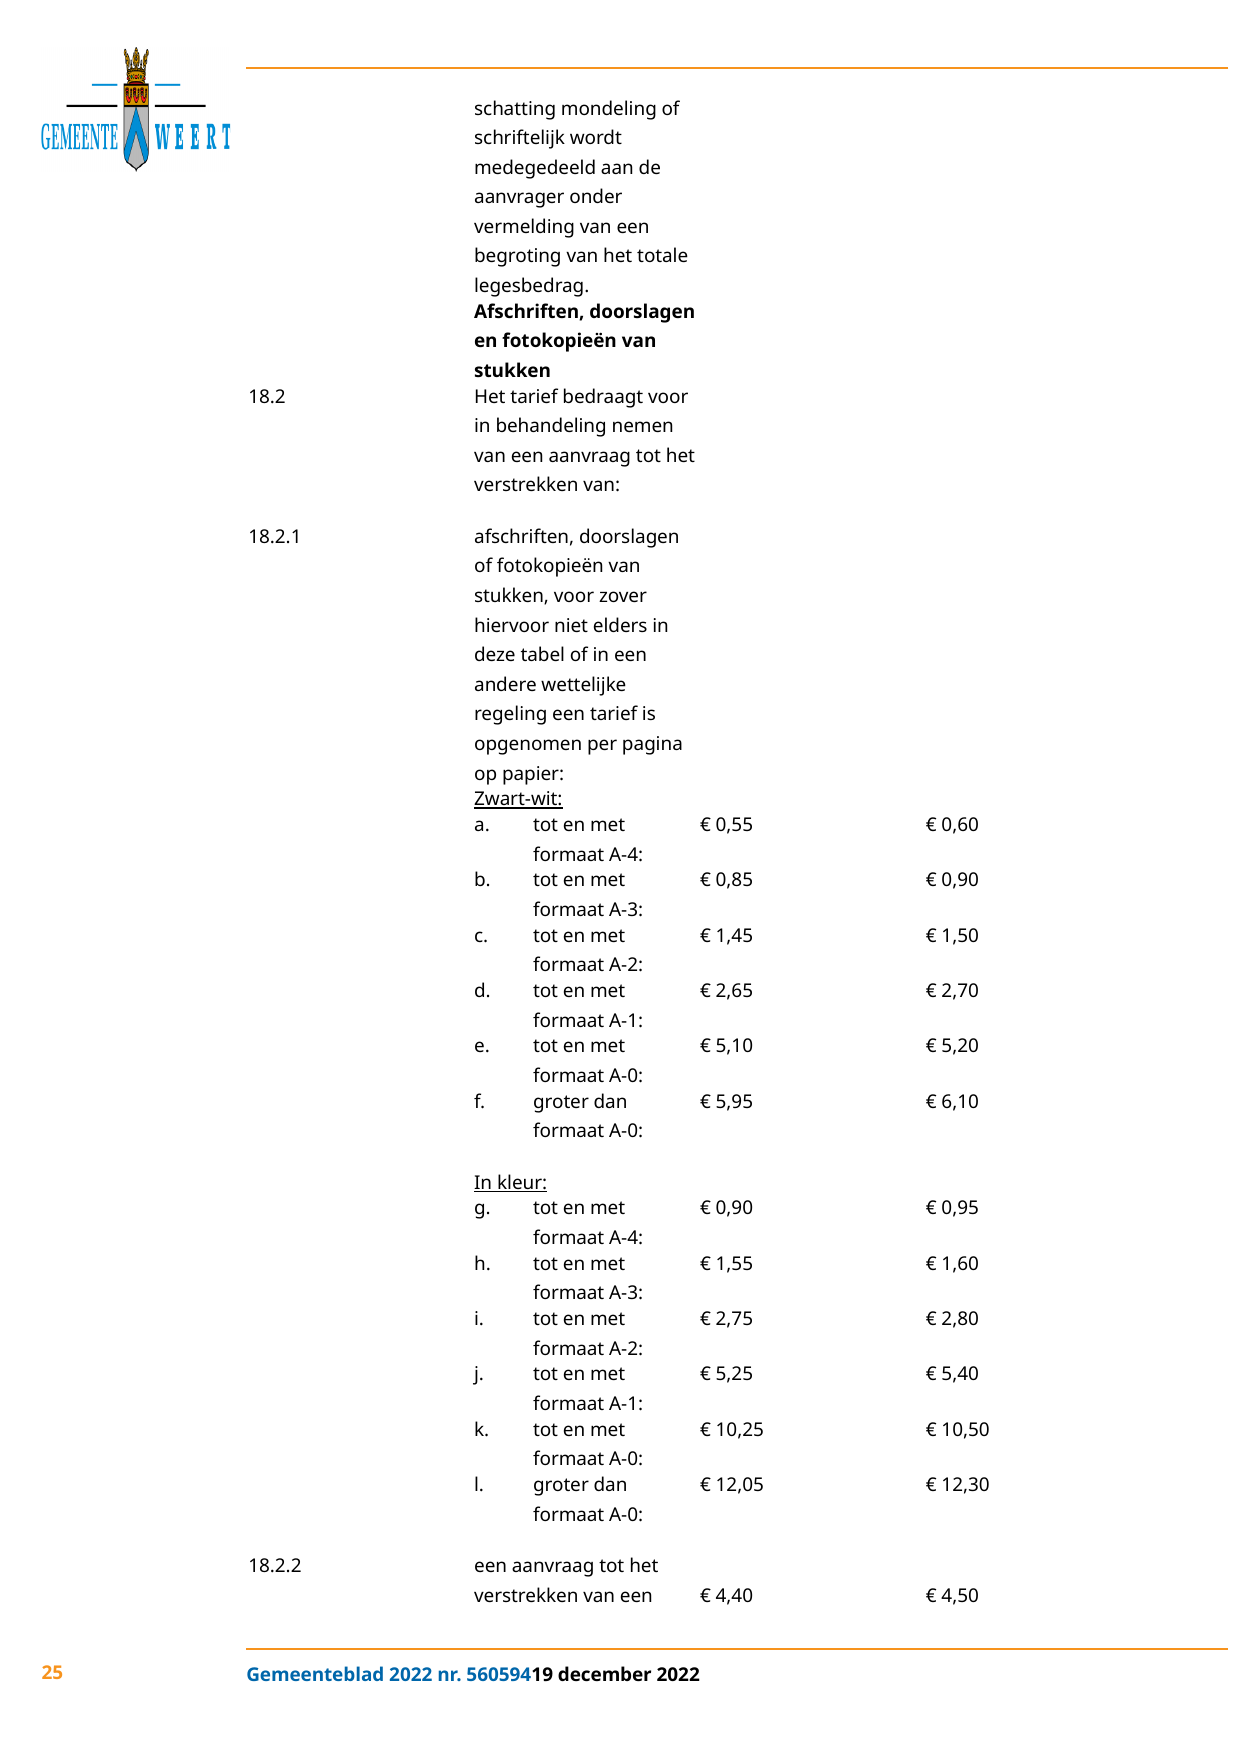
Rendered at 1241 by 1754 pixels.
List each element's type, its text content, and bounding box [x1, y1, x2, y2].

table_cell € 5,10 [700, 1033, 926, 1088]
table_cell [700, 498, 926, 523]
table_cell [700, 523, 926, 786]
table_cell [248, 498, 474, 523]
table_cell Het tarief bedraagt voor in behandeling nemen van een aanvraag tot het verstrekken van: [474, 383, 700, 497]
table_cell [926, 1526, 1152, 1552]
table_cell € 4,40 [700, 1552, 926, 1607]
table_cell [700, 383, 926, 497]
table_cell € 1,60 [926, 1250, 1152, 1305]
table_cell tot en met formaat A-4: [474, 1195, 700, 1250]
table_cell [700, 1143, 926, 1169]
table_cell € 0,90 [700, 1195, 926, 1250]
table_cell tot en met formaat A-2: [474, 1305, 700, 1361]
table_cell [474, 498, 700, 523]
table_cell [248, 786, 474, 811]
table_cell [248, 1143, 474, 1169]
table_cell € 5,95 [700, 1088, 926, 1143]
table_cell € 1,50 [926, 922, 1152, 977]
table_cell € 10,25 [700, 1416, 926, 1471]
table_cell schatting mondeling of schriftelijk wordt medegedeeld aan de aanvrager onder vermelding van een begroting van het totale legesbedrag. [474, 95, 700, 298]
table_cell [474, 1526, 700, 1552]
table_cell [248, 1471, 474, 1526]
table_cell [926, 786, 1152, 811]
table_cell [248, 977, 474, 1032]
table_cell € 4,50 [926, 1552, 1152, 1607]
table_cell [248, 1250, 474, 1305]
table_cell [248, 1305, 474, 1361]
table_cell € 2,75 [700, 1305, 926, 1361]
table_cell [926, 383, 1152, 497]
table_cell € 2,65 [700, 977, 926, 1032]
table_cell Afschriften, doorslagen en fotokopieën van stukken [474, 298, 700, 383]
table_cell € 2,70 [926, 977, 1152, 1032]
table_cell € 12,30 [926, 1471, 1152, 1526]
table_cell [248, 298, 474, 383]
table_cell [700, 95, 926, 298]
table_cell [700, 1526, 926, 1552]
table_cell [248, 1169, 474, 1194]
table_cell [700, 298, 926, 383]
table_cell [248, 811, 474, 867]
table_cell [248, 1088, 474, 1143]
table_cell [926, 1169, 1152, 1194]
picture [41, 47, 231, 172]
table_cell [926, 523, 1152, 786]
table_cell [248, 1416, 474, 1471]
table_cell € 0,55 [700, 811, 926, 867]
table_cell In kleur: [474, 1169, 700, 1194]
table_cell € 5,25 [700, 1361, 926, 1416]
table_cell groter dan formaat A-0: [474, 1088, 700, 1143]
table_cell € 12,05 [700, 1471, 926, 1526]
table_cell € 5,40 [926, 1361, 1152, 1416]
table_cell € 10,50 [926, 1416, 1152, 1471]
table_cell [248, 922, 474, 977]
table_cell € 0,85 [700, 867, 926, 922]
table_cell 18.2 [248, 383, 474, 497]
table_cell [248, 1033, 474, 1088]
table_cell tot en met formaat A-1: [474, 977, 700, 1032]
table_cell tot en met formaat A-3: [474, 867, 700, 922]
table_cell [248, 1195, 474, 1250]
table_cell [926, 298, 1152, 383]
table_cell [248, 95, 474, 298]
table_cell [248, 1526, 474, 1552]
table_cell [700, 786, 926, 811]
table_cell groter dan formaat A-0: [474, 1471, 700, 1526]
table_cell afschriften, doorslagen of fotokopieën van stukken, voor zover hiervoor niet elders in deze tabel of in een andere wettelijke regeling een tarief is opgenomen per pagina op papier: [474, 523, 700, 786]
table_cell € 0,60 [926, 811, 1152, 867]
table_cell tot en met formaat A-2: [474, 922, 700, 977]
table_cell een aanvraag tot het verstrekken van een [474, 1552, 700, 1607]
table_cell € 1,45 [700, 922, 926, 977]
table_cell € 6,10 [926, 1088, 1152, 1143]
table_cell [248, 867, 474, 922]
table_cell 18.2.2 [248, 1552, 474, 1607]
table_cell [926, 498, 1152, 523]
table_cell € 2,80 [926, 1305, 1152, 1361]
table_cell 18.2.1 [248, 523, 474, 786]
table_cell Zwart-wit: [474, 786, 700, 811]
table_cell € 1,55 [700, 1250, 926, 1305]
table_cell € 5,20 [926, 1033, 1152, 1088]
table_cell [926, 95, 1152, 298]
table_cell [926, 1143, 1152, 1169]
table_cell [700, 1169, 926, 1194]
table_cell tot en met formaat A-4: [474, 811, 700, 867]
table_cell tot en met formaat A-1: [474, 1361, 700, 1416]
table_cell € 0,95 [926, 1195, 1152, 1250]
table_cell € 0,90 [926, 867, 1152, 922]
table_cell tot en met formaat A-0: [474, 1033, 700, 1088]
table_cell [474, 1143, 700, 1169]
table_cell tot en met formaat A-3: [474, 1250, 700, 1305]
table_cell tot en met formaat A-0: [474, 1416, 700, 1471]
table_cell [248, 1361, 474, 1416]
